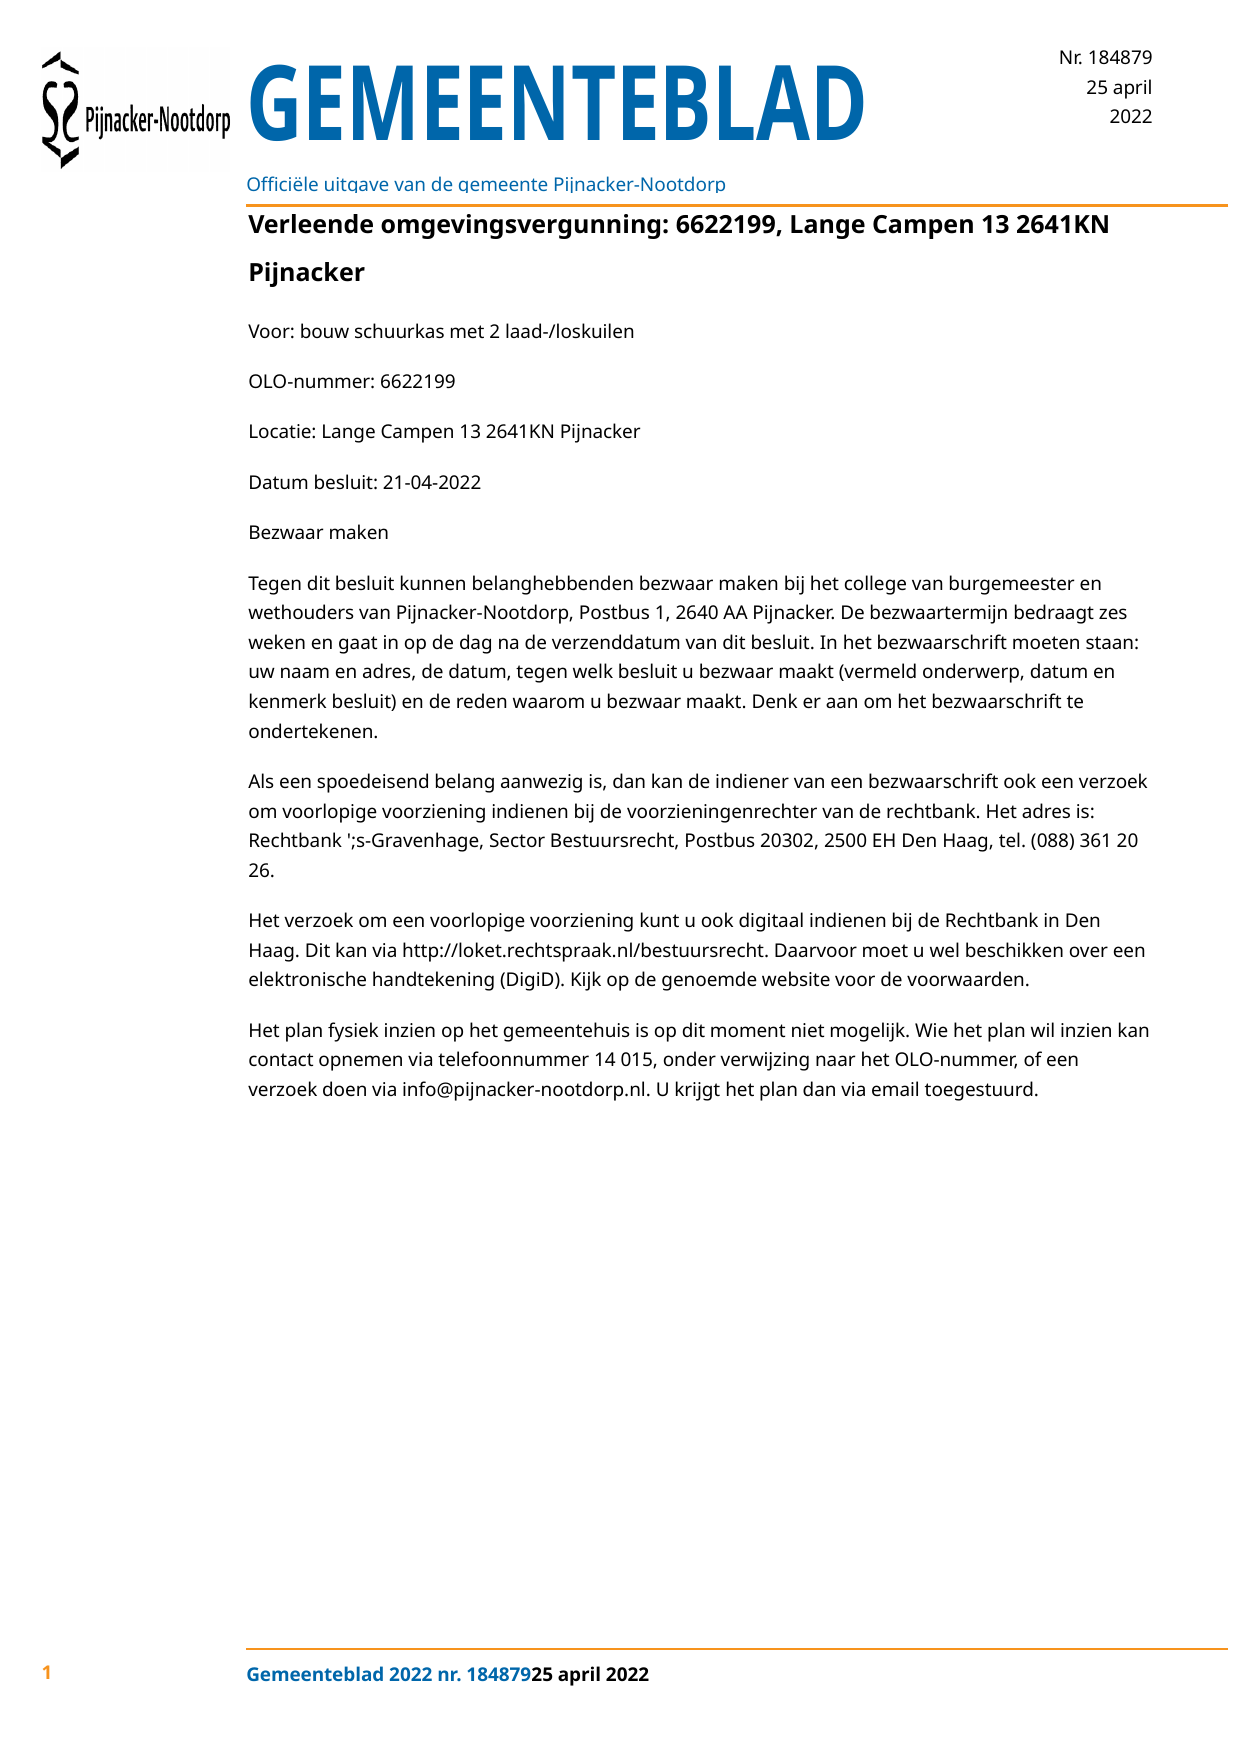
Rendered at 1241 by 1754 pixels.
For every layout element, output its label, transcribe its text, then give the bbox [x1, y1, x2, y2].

text Datum besluit: 21-04-2022 [248, 469, 1152, 495]
text Verleende omgevingsvergunning: 6622199, Lange Campen 13 2641KN Pijnacker [248, 207, 1152, 288]
picture [41, 47, 231, 172]
text Voor: bouw schuurkas met 2 laad-/loskuilen [248, 318, 1152, 344]
text Tegen dit besluit kunnen belanghebbenden bezwaar maken bij het college van burgemeester en wethouders van Pijnacker-Nootdorp, Postbus 1, 2640 AA Pijnacker. De bezwaartermijn bedraagt zes weken en gaat in op de dag na de verzenddatum van dit besluit. In het bezwaarschrift moeten staan: uw naam en adres, de datum, tegen welk besluit u bezwaar maakt (vermeld onderwerp, datum en kenmerk besluit) en de reden waarom u bezwaar maakt. Denk er aan om het bezwaarschrift te ondertekenen. [248, 570, 1152, 744]
text Bezwaar maken [248, 519, 1152, 545]
text Als een spoedeisend belang aanwezig is, dan kan de indiener van een bezwaarschrift ook een verzoek om voorlopige voorziening indienen bij de voorzieningenrechter van de rechtbank. Het adres is: Rechtbank ';s-Gravenhage, Sector Bestuursrecht, Postbus 20302, 2500 EH Den Haag, tel. (088) 361 20 26. [248, 768, 1152, 883]
text Het verzoek om een voorlopige voorziening kunt u ook digitaal indienen bij de Rechtbank in Den Haag. Dit kan via http://loket.rechtspraak.nl/bestuursrecht. Daarvoor moet u wel beschikken over een elektronische handtekening (DigiD). Kijk op de genoemde website voor de voorwaarden. [248, 907, 1152, 992]
text OLO-nummer: 6622199 [248, 368, 1152, 394]
text Het plan fysiek inzien op het gemeentehuis is op dit moment niet mogelijk. Wie het plan wil inzien kan contact opnemen via telefoonnummer 14 015, onder verwijzing naar het OLO-nummer, of een verzoek doen via info@pijnacker-nootdorp.nl. U krijgt het plan dan via email toegestuurd. [248, 1017, 1152, 1102]
text Locatie: Lange Campen 13 2641KN Pijnacker [248, 419, 1152, 444]
